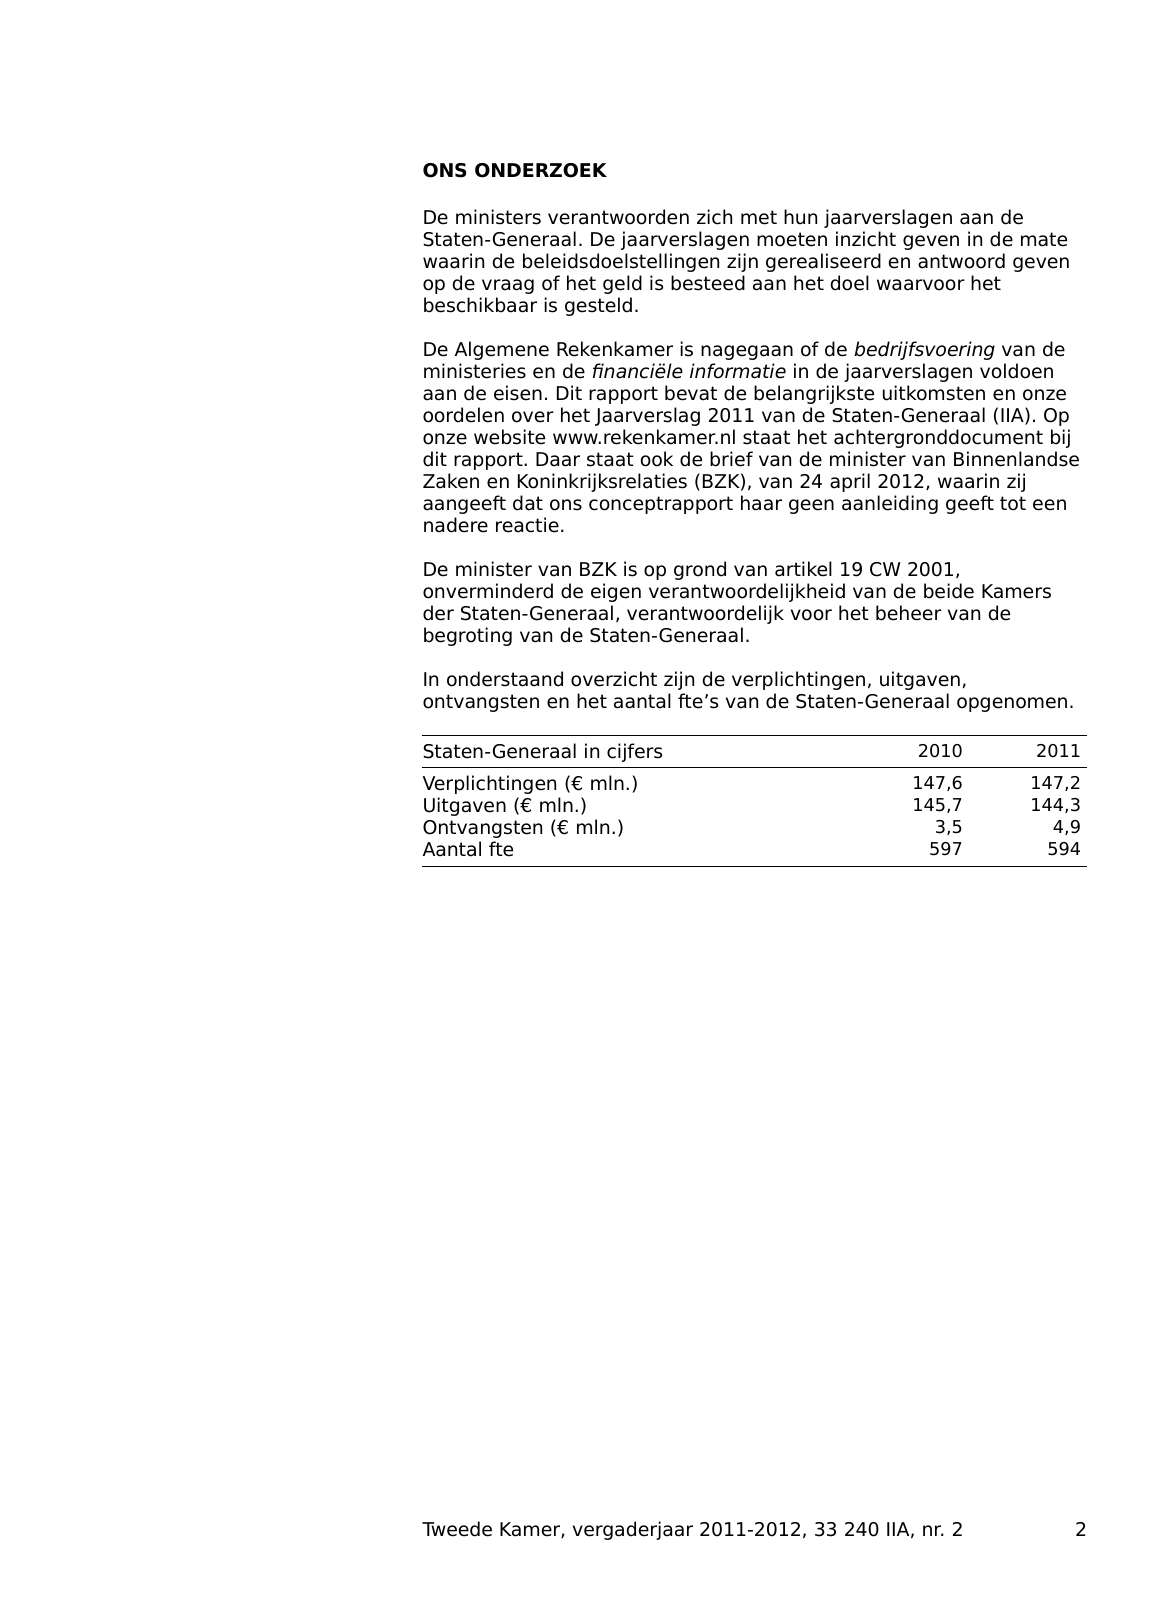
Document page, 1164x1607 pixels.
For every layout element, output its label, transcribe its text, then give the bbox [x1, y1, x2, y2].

text De ministers verantwoorden zich met hun jaarverslagen aan de Staten-Generaal. De jaarverslagen moeten inzicht geven in de mate waarin de beleidsdoelstellingen zijn gerealiseerd en antwoord geven op de vraag of het geld is besteed aan het doel waarvoor het beschikbaar is gesteld. [422, 207, 1087, 317]
table_header 2010 [850, 736, 968, 767]
table_cell Ontvangsten (€ mln.) [422, 817, 850, 839]
table_header Staten-Generaal in cijfers [422, 736, 850, 767]
table_cell 147,6 [850, 768, 968, 795]
table_cell Verplichtingen (€ mln.) [422, 768, 850, 795]
text De Algemene Rekenkamer is nagegaan of de bedrijfsvoering van de ministeries en de financiële informatie in de jaarverslagen voldoen aan de eisen. Dit rapport bevat de belangrijkste uitkomsten en onze oordelen over het Jaarverslag 2011 van de Staten-Generaal (IIA). Op onze website www.rekenkamer.nl staat het achtergronddocument bij dit rapport. Daar staat ook de brief van de minister van Binnenlandse Zaken en Koninkrijksrelaties (BZK), van 24 april 2012, waarin zij aangeeft dat ons conceptrapport haar geen aanleiding geeft tot een nadere reactie. [422, 339, 1087, 537]
table_cell 3,5 [850, 817, 968, 839]
table_cell 4,9 [969, 817, 1087, 839]
table_header 2011 [969, 736, 1087, 767]
table_cell 597 [850, 839, 968, 866]
subtitle ONS ONDERZOEK [422, 160, 1087, 182]
table_cell Uitgaven (€ mln.) [422, 795, 850, 817]
table_cell 145,7 [850, 795, 968, 817]
table_cell 144,3 [969, 795, 1087, 817]
text In onderstaand overzicht zijn de verplichtingen, uitgaven, ontvangsten en het aantal fte’s van de Staten-Generaal opgenomen. [422, 669, 1087, 713]
table_cell Aantal fte [422, 839, 850, 866]
table_cell 147,2 [969, 768, 1087, 795]
table_cell 594 [969, 839, 1087, 866]
text De minister van BZK is op grond van artikel 19 CW 2001, onverminderd de eigen verantwoordelijkheid van de beide Kamers der Staten-Generaal, verantwoordelijk voor het beheer van de begroting van de Staten-Generaal. [422, 559, 1087, 647]
